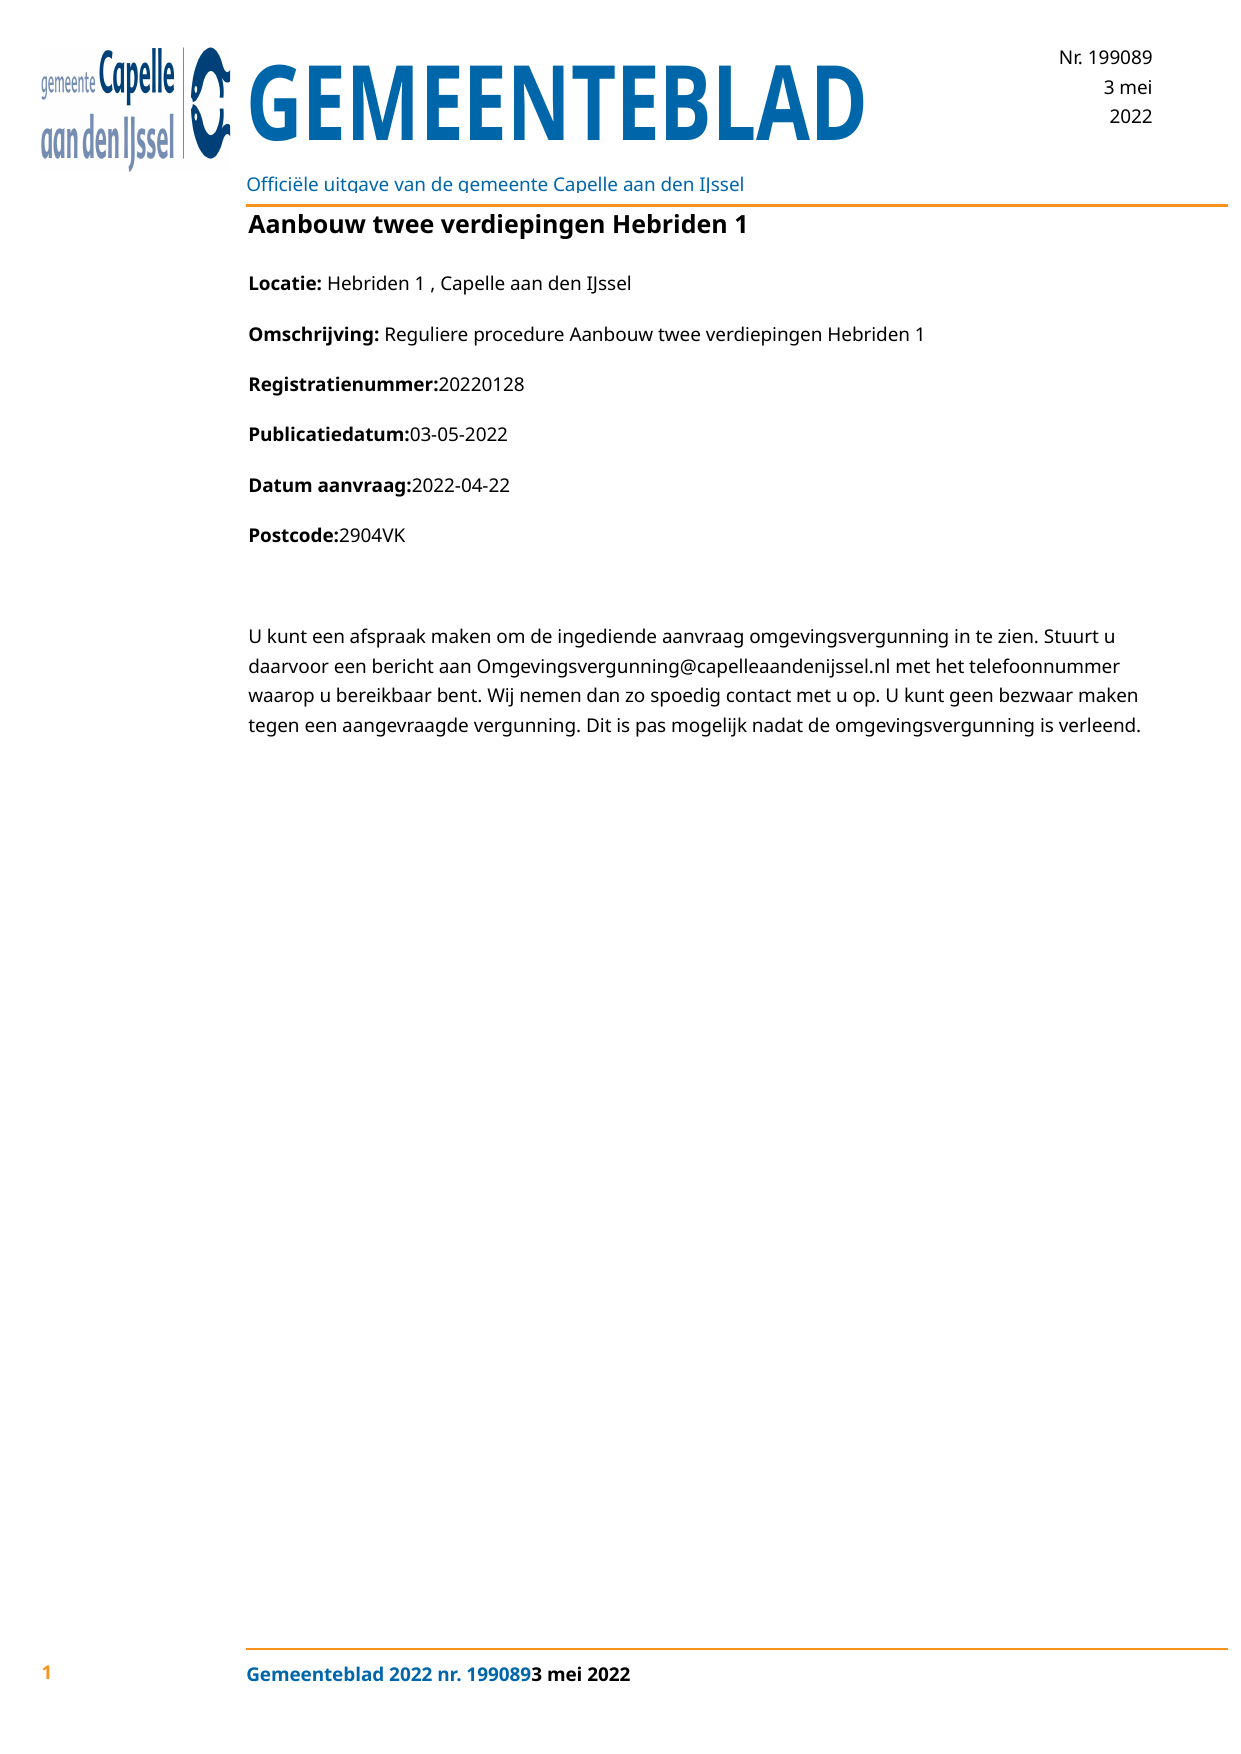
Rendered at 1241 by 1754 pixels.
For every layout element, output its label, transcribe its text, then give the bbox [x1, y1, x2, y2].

text Datum aanvraag:2022-04-22 [248, 472, 1152, 498]
text Locatie: Hebriden 1 , Capelle aan den IJssel [248, 270, 1152, 296]
text Postcode:2904VK [248, 522, 1152, 548]
text Publicatiedatum:03-05-2022 [248, 422, 1152, 447]
text Omschrijving: Reguliere procedure Aanbouw twee verdiepingen Hebriden 1 [248, 321, 1152, 346]
text Registratienummer:20220128 [248, 371, 1152, 397]
text U kunt een afspraak maken om de ingediende aanvraag omgevingsvergunning in te zien. Stuurt u daarvoor een bericht aan Omgevingsvergunning@capelleaandenijssel.nl met het telefoonnummer waarop u bereikbaar bent. Wij nemen dan zo spoedig contact met u op. U kunt geen bezwaar maken tegen een aangevraagde vergunning. Dit is pas mogelijk nadat de omgevingsvergunning is verleend. [248, 623, 1152, 738]
picture [41, 47, 231, 172]
text Aanbouw twee verdiepingen Hebriden 1 [248, 207, 1152, 241]
